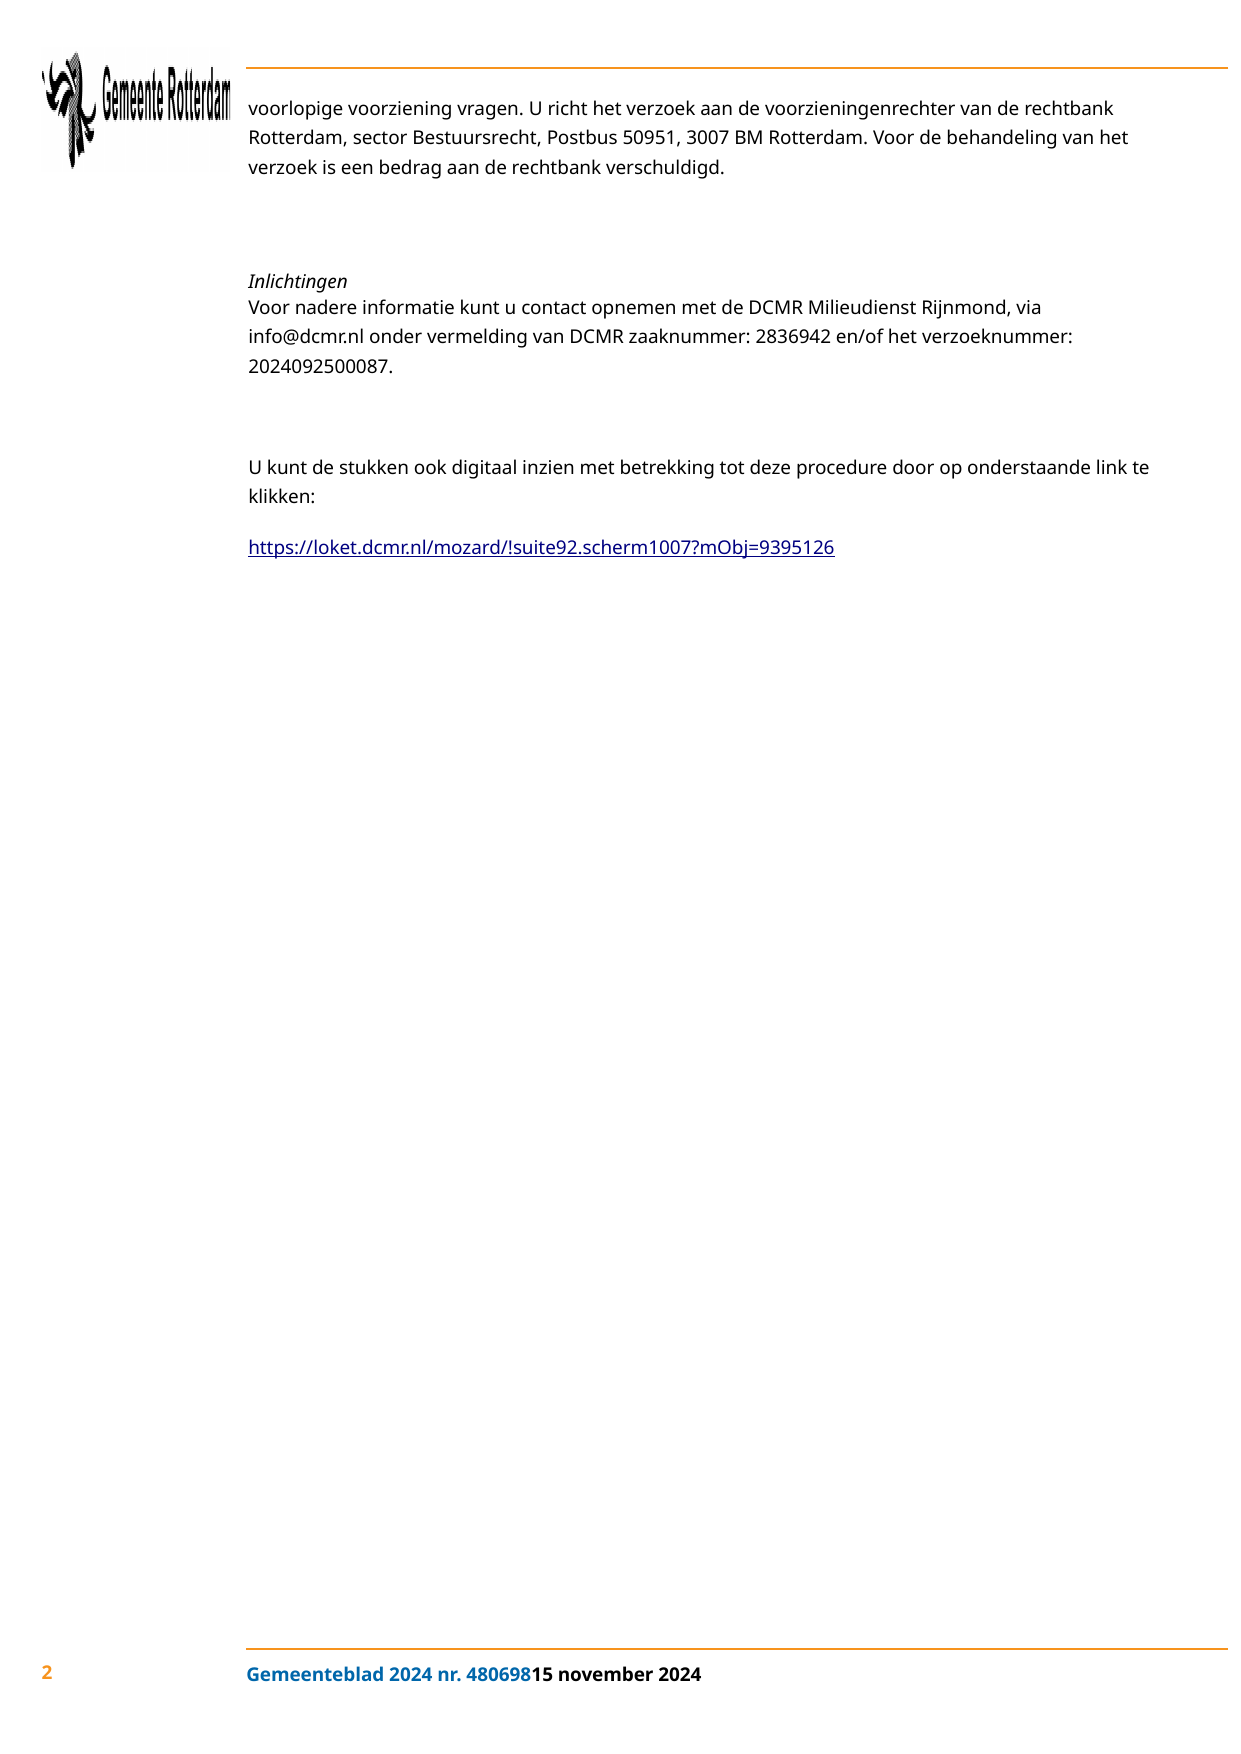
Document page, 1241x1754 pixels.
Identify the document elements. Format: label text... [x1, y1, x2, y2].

text U kunt de stukken ook digitaal inzien met betrekking tot deze procedure door op onderstaande link te klikken: [248, 454, 1152, 509]
text voorlopige voorziening vragen. U richt het verzoek aan de voorzieningenrechter van de rechtbank Rotterdam, sector Bestuursrecht, Postbus 50951, 3007 BM Rotterdam. Voor de behandeling van het verzoek is een bedrag aan de rechtbank verschuldigd. [248, 95, 1152, 180]
text Voor nadere informatie kunt u contact opnemen met de DCMR Milieudienst Rijnmond, via info@dcmr.nl onder vermelding van DCMR zaaknummer: 2836942 en/of het verzoeknummer: 2024092500087. [248, 294, 1152, 379]
picture [41, 47, 231, 172]
text https://loket.dcmr.nl/mozard/!suite92.scherm1007?mObj=9395126 [248, 534, 1152, 560]
text Inlichtingen [248, 268, 1152, 294]
